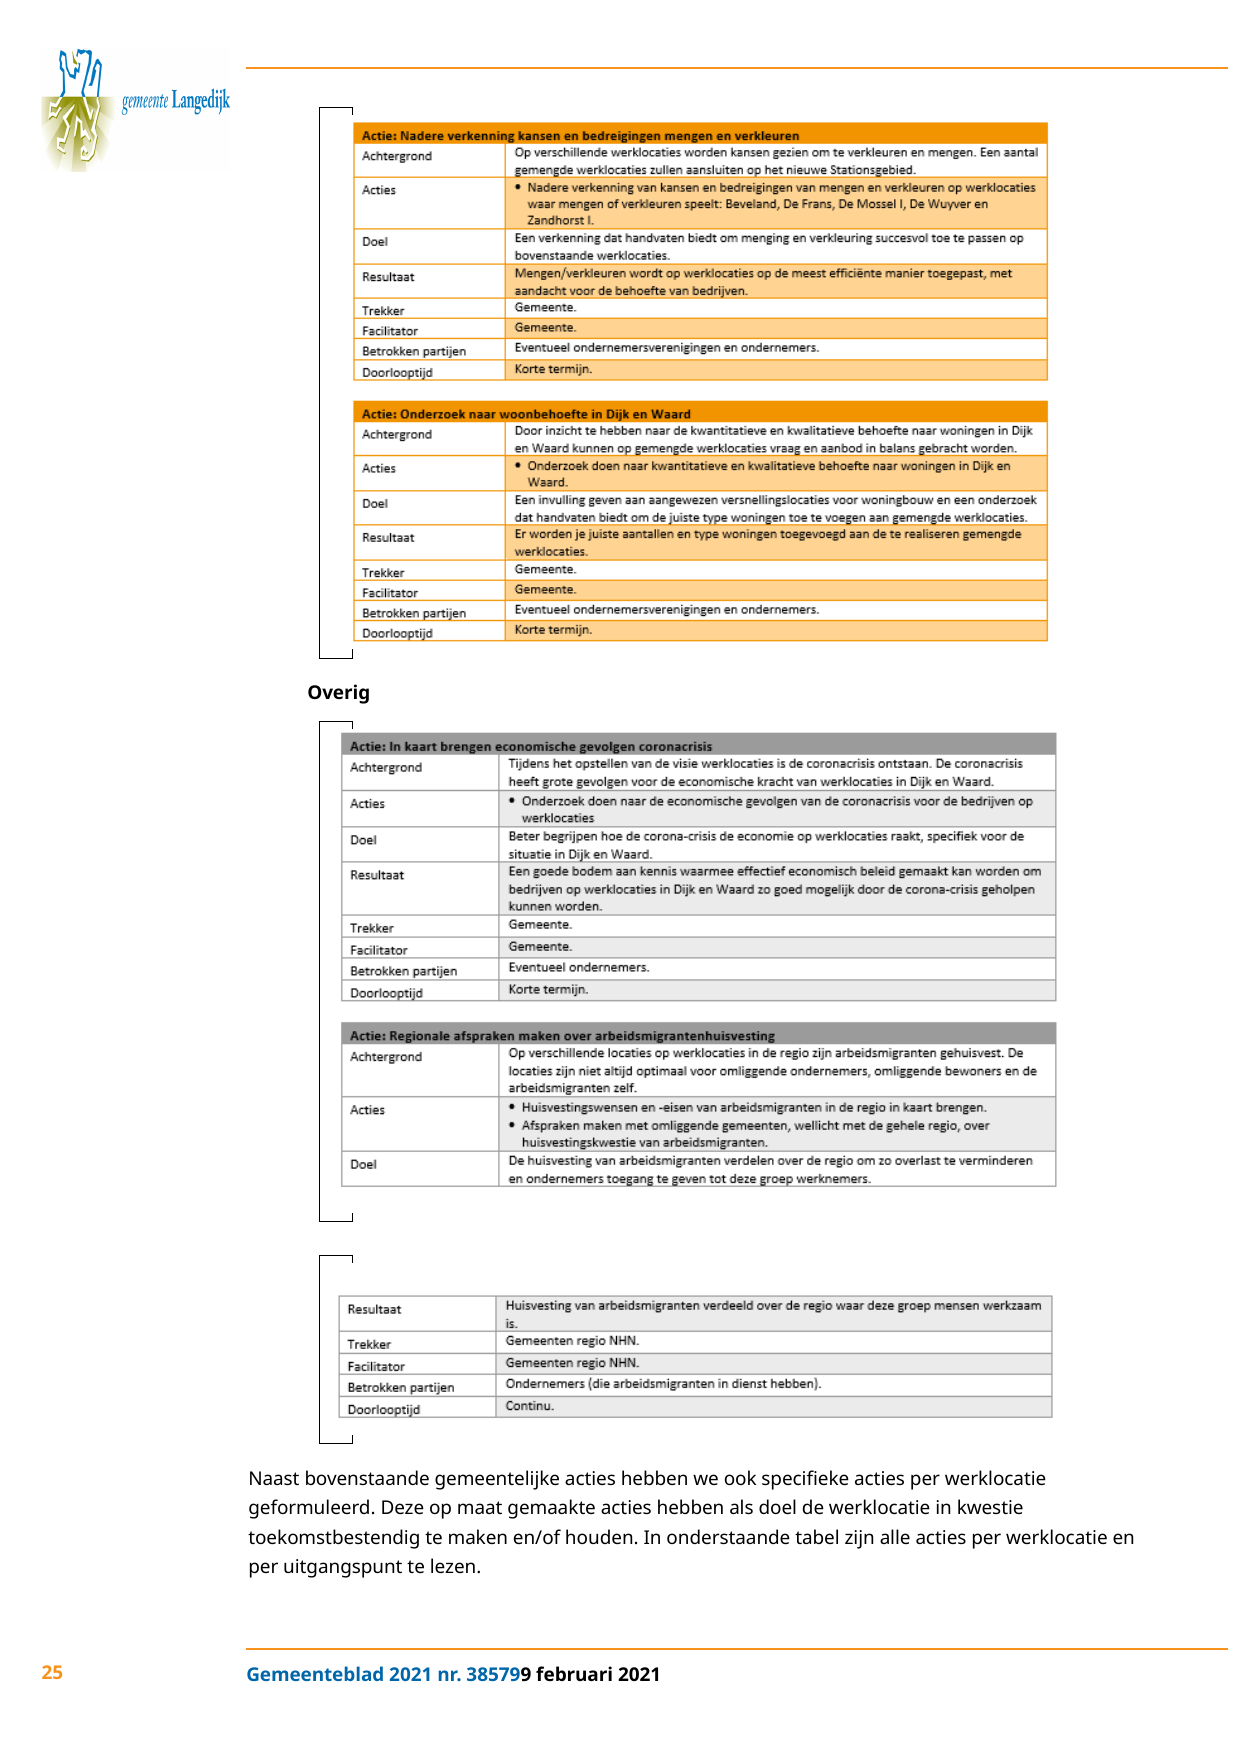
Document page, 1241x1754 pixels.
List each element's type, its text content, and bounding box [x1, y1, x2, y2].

picture [327, 1263, 1067, 1435]
list Overig [248, 679, 1152, 705]
picture [41, 47, 231, 172]
picture [327, 729, 1067, 1213]
text Naast bovenstaande gemeentelijke acties hebben we ook specifieke acties per werklocatie geformuleerd. Deze op maat gemaakte acties hebben als doel de werklocatie in kwestie toekomstbestendig te maken en/of houden. In onderstaande tabel zijn alle acties per werklocatie en per uitgangspunt te lezen. [248, 1465, 1152, 1579]
picture [327, 115, 1067, 649]
